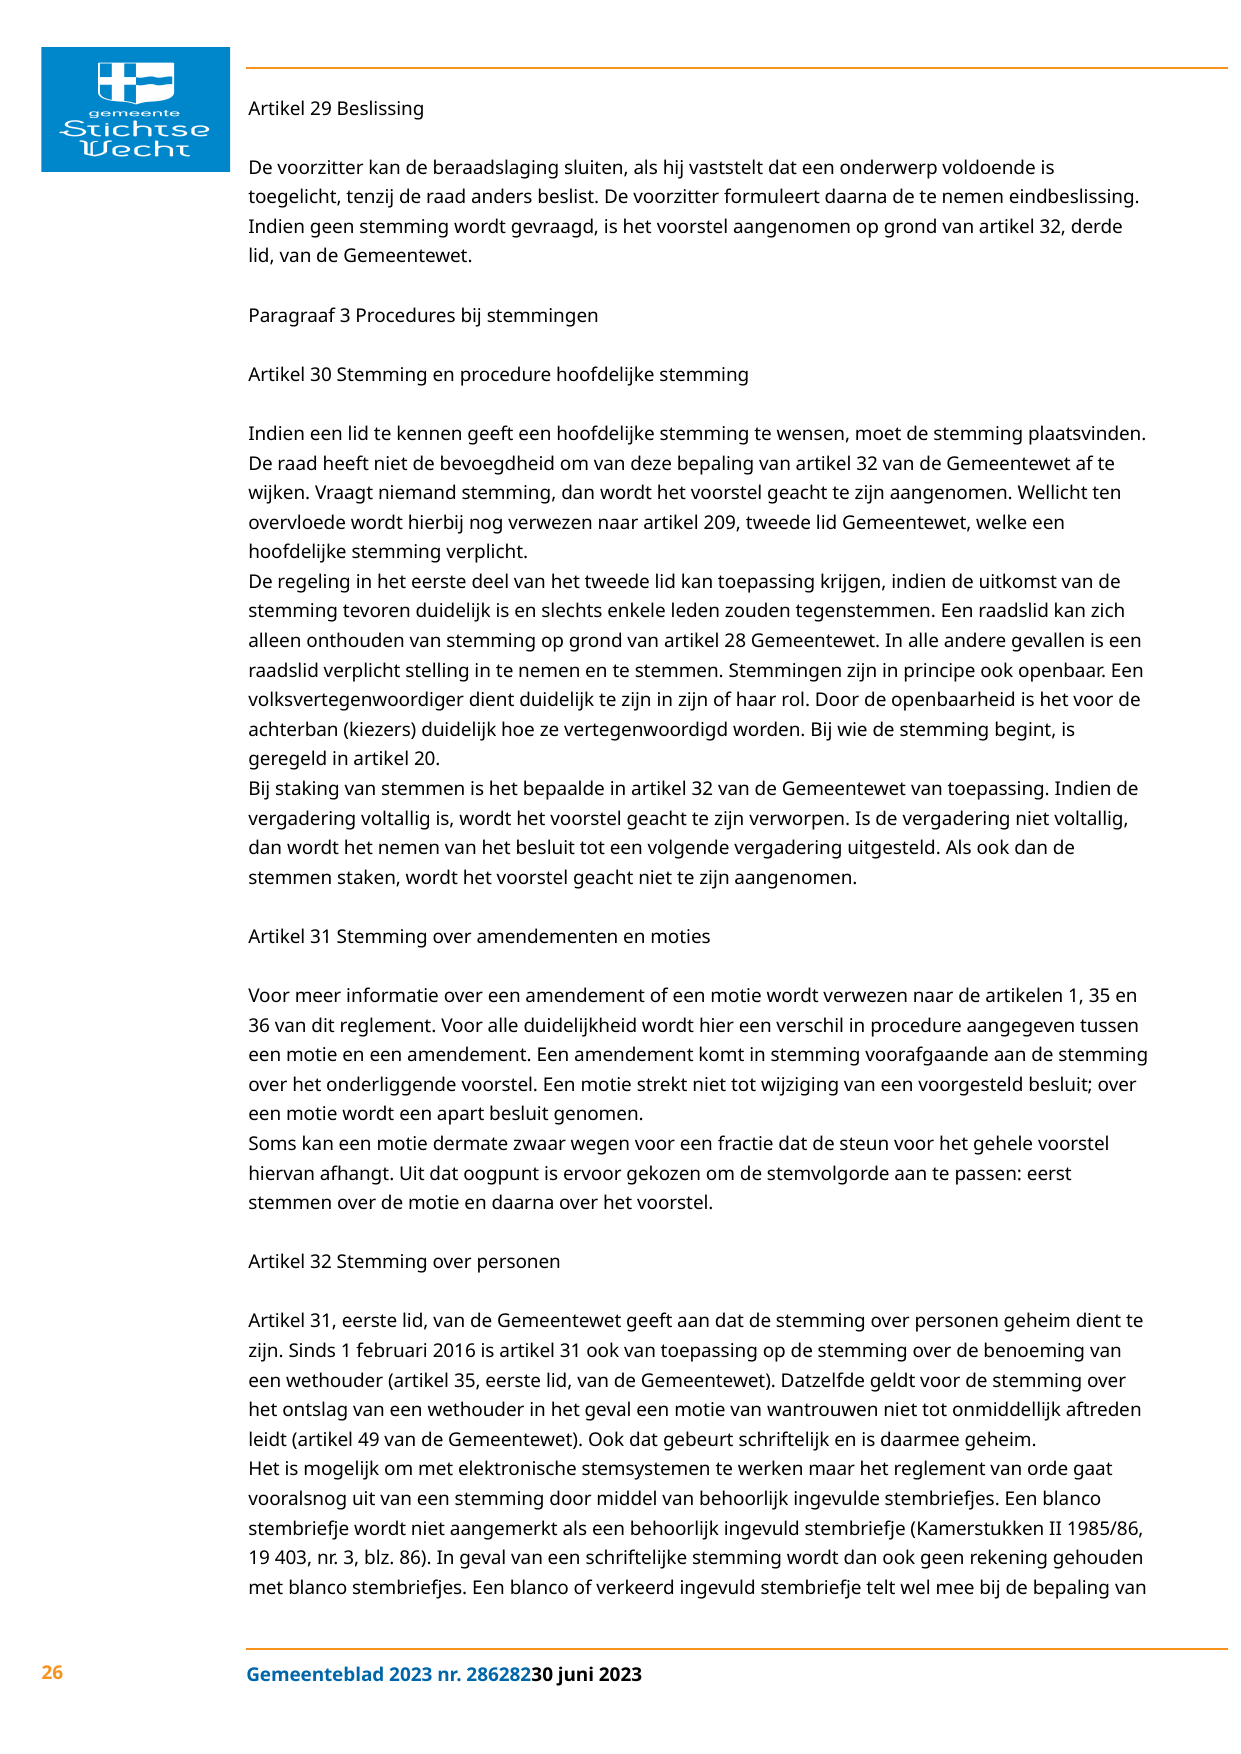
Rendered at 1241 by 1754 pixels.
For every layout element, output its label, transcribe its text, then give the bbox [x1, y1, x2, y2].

text Artikel 31, eerste lid, van de Gemeentewet geeft aan dat de stemming over personen geheim dient te zijn. Sinds 1 februari 2016 is artikel 31 ook van toepassing op de stemming over de benoeming van een wethouder (artikel 35, eerste lid, van de Gemeentewet). Datzelfde geldt voor de stemming over het ontslag van een wethouder in het geval een motie van wantrouwen niet tot onmiddellijk aftreden leidt (artikel 49 van de Gemeentewet). Ook dat gebeurt schriftelijk en is daarmee geheim. [248, 1308, 1152, 1452]
text De voorzitter kan de beraadslaging sluiten, als hij vaststelt dat een onderwerp voldoende is toegelicht, tenzij de raad anders beslist. De voorzitter formuleert daarna de te nemen eindbeslissing. Indien geen stemming wordt gevraagd, is het voorstel aangenomen op grond van artikel 32, derde lid, van de Gemeentewet. [248, 154, 1152, 268]
text Artikel 31 Stemming over amendementen en moties [248, 923, 1152, 949]
text Het is mogelijk om met elektronische stemsystemen te werken maar het reglement van orde gaat vooralsnog uit van een stemming door middel van behoorlijk ingevulde stembriefjes. Een blanco stembriefje wordt niet aangemerkt als een behoorlijk ingevuld stembriefje (Kamerstukken II 1985/86, 19 403, nr. 3, blz. 86). In geval van een schriftelijke stemming wordt dan ook geen rekening gehouden met blanco stembriefjes. Een blanco of verkeerd ingevuld stembriefje telt wel mee bij de bepaling van [248, 1456, 1152, 1600]
picture [137, 63, 174, 103]
text Artikel 32 Stemming over personen [248, 1248, 1152, 1274]
text Soms kan een motie dermate zwaar wegen voor een fractie dat de steun voor het gehele voorstel hiervan afhangt. Uit dat oogpunt is ervoor gekozen om de stemvolgorde aan te passen: eerst stemmen over de motie en daarna over het voorstel. [248, 1130, 1152, 1215]
text Indien een lid te kennen geeft een hoofdelijke stemming te wensen, moet de stemming plaatsvinden. De raad heeft niet de bevoegdheid om van deze bepaling van artikel 32 van de Gemeentewet af te wijken. Vraagt niemand stemming, dan wordt het voorstel geacht te zijn aangenomen. Wellicht ten overvloede wordt hierbij nog verwezen naar artikel 209, tweede lid Gemeentewet, welke een hoofdelijke stemming verplicht. [248, 420, 1152, 564]
text Paragraaf 3 Procedures bij stemmingen [248, 302, 1152, 328]
text Bij staking van stemmen is het bepaalde in artikel 32 van de Gemeentewet van toepassing. Indien de vergadering voltallig is, wordt het voorstel geacht te zijn verworpen. Is de vergadering niet voltallig, dan wordt het nemen van het besluit tot een volgende vergadering uitgesteld. Als ook dan de stemmen staken, wordt het voorstel geacht niet te zijn aangenomen. [248, 775, 1152, 890]
text Artikel 30 Stemming en procedure hoofdelijke stemming [248, 361, 1152, 387]
text De regeling in het eerste deel van het tweede lid kan toepassing krijgen, indien de uitkomst van de stemming tevoren duidelijk is en slechts enkele leden zouden tegenstemmen. Een raadslid kan zich alleen onthouden van stemming op grond van artikel 28 Gemeentewet. In alle andere gevallen is een raadslid verplicht stelling in te nemen en te stemmen. Stemmingen zijn in principe ook openbaar. Een volksvertegenwoordiger dient duidelijk te zijn in zijn of haar rol. Door de openbaarheid is het voor de achterban (kiezers) duidelijk hoe ze vertegenwoordigd worden. Bij wie de stemming begint, is geregeld in artikel 20. [248, 568, 1152, 771]
picture [99, 63, 135, 101]
text Voor meer informatie over een amendement of een motie wordt verwezen naar de artikelen 1, 35 en 36 van dit reglement. Voor alle duidelijkheid wordt hier een verschil in procedure aangegeven tussen een motie en een amendement. Een amendement komt in stemming voorafgaande aan de stemming over het onderliggende voorstel. Een motie strekt niet tot wijziging van een voorgesteld besluit; over een motie wordt een apart besluit genomen. [248, 982, 1152, 1126]
text Artikel 29 Beslissing [248, 95, 1152, 121]
